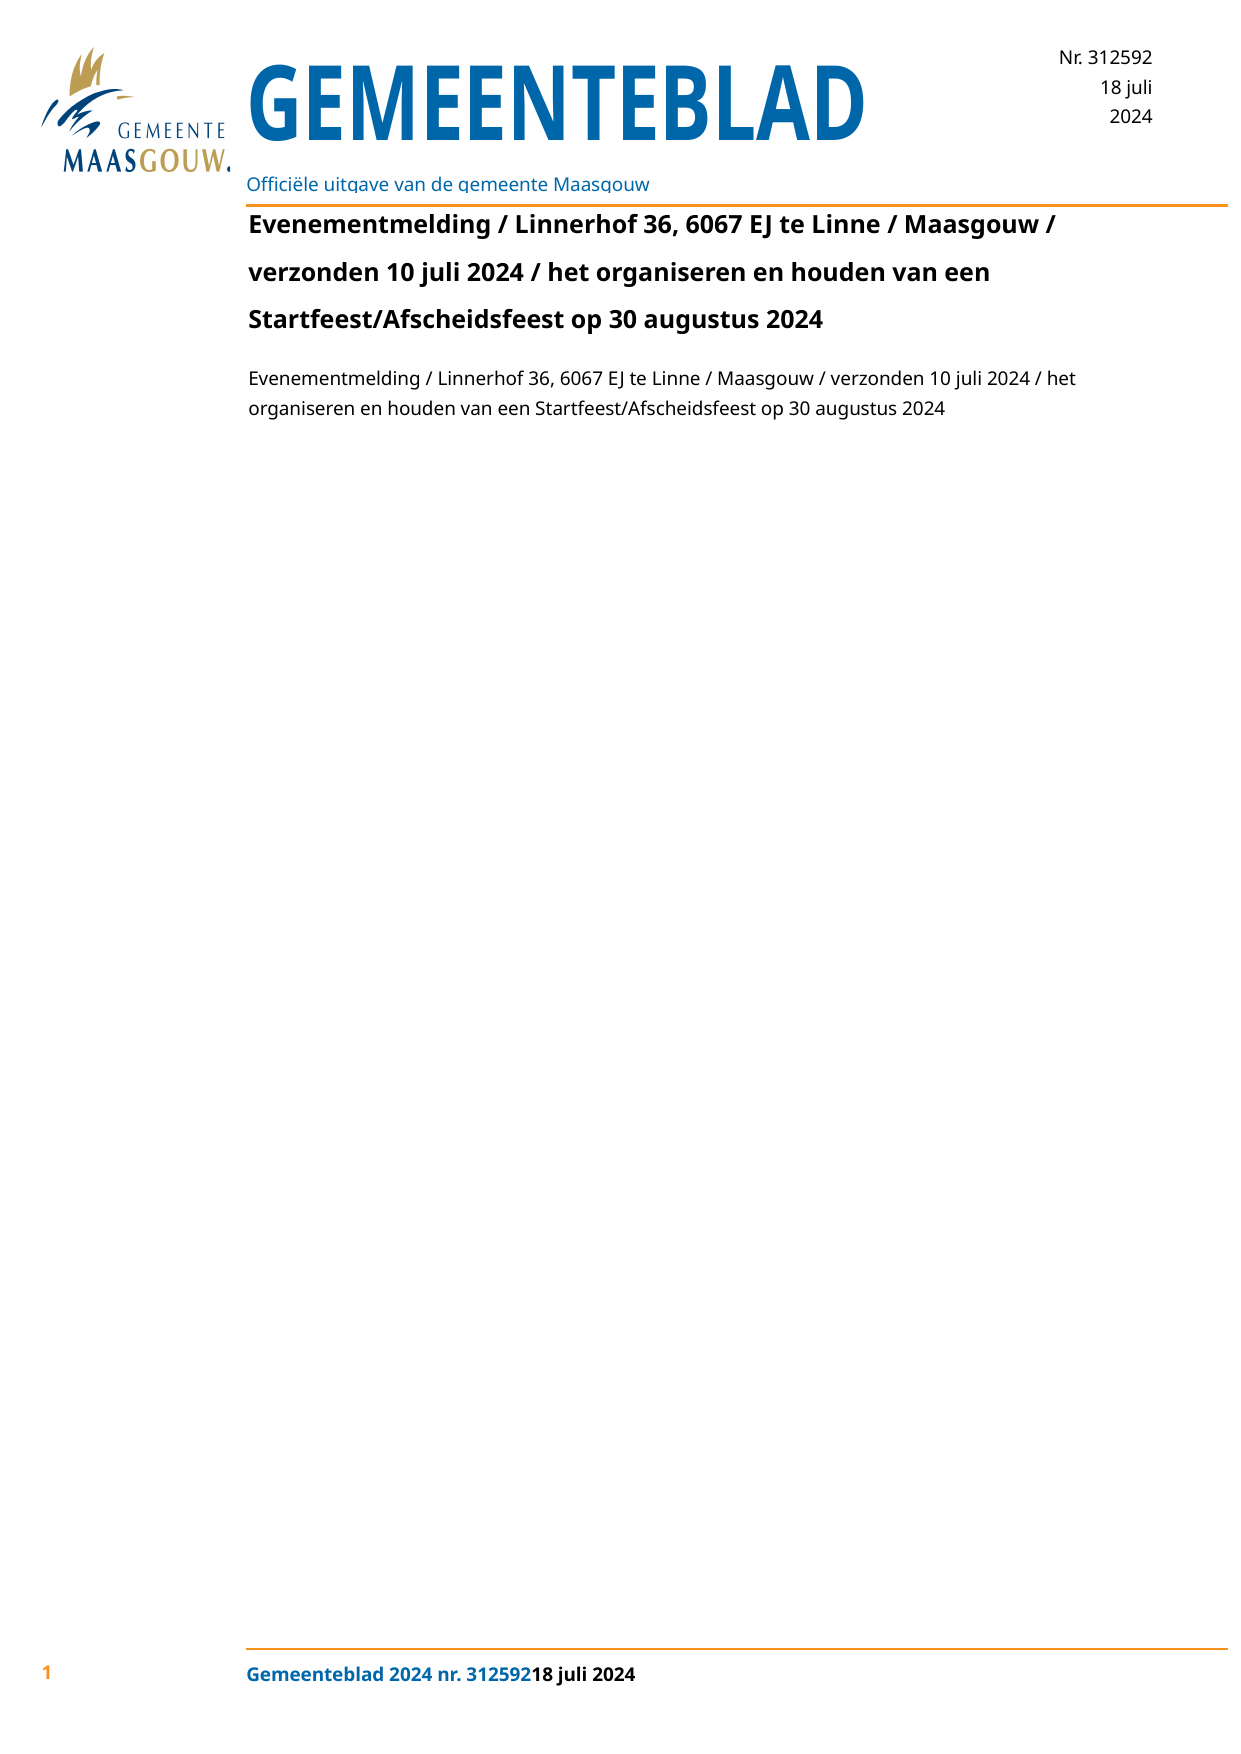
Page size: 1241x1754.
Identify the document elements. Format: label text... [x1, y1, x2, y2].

picture [41, 47, 231, 172]
text Evenementmelding / Linnerhof 36, 6067 EJ te Linne / Maasgouw / verzonden 10 juli 2024 / het organiseren en houden van een Startfeest/Afscheidsfeest op 30 augustus 2024 [248, 207, 1152, 336]
text Evenementmelding / Linnerhof 36, 6067 EJ te Linne / Maasgouw / verzonden 10 juli 2024 / het organiseren en houden van een Startfeest/Afscheidsfeest op 30 augustus 2024 [248, 366, 1152, 421]
